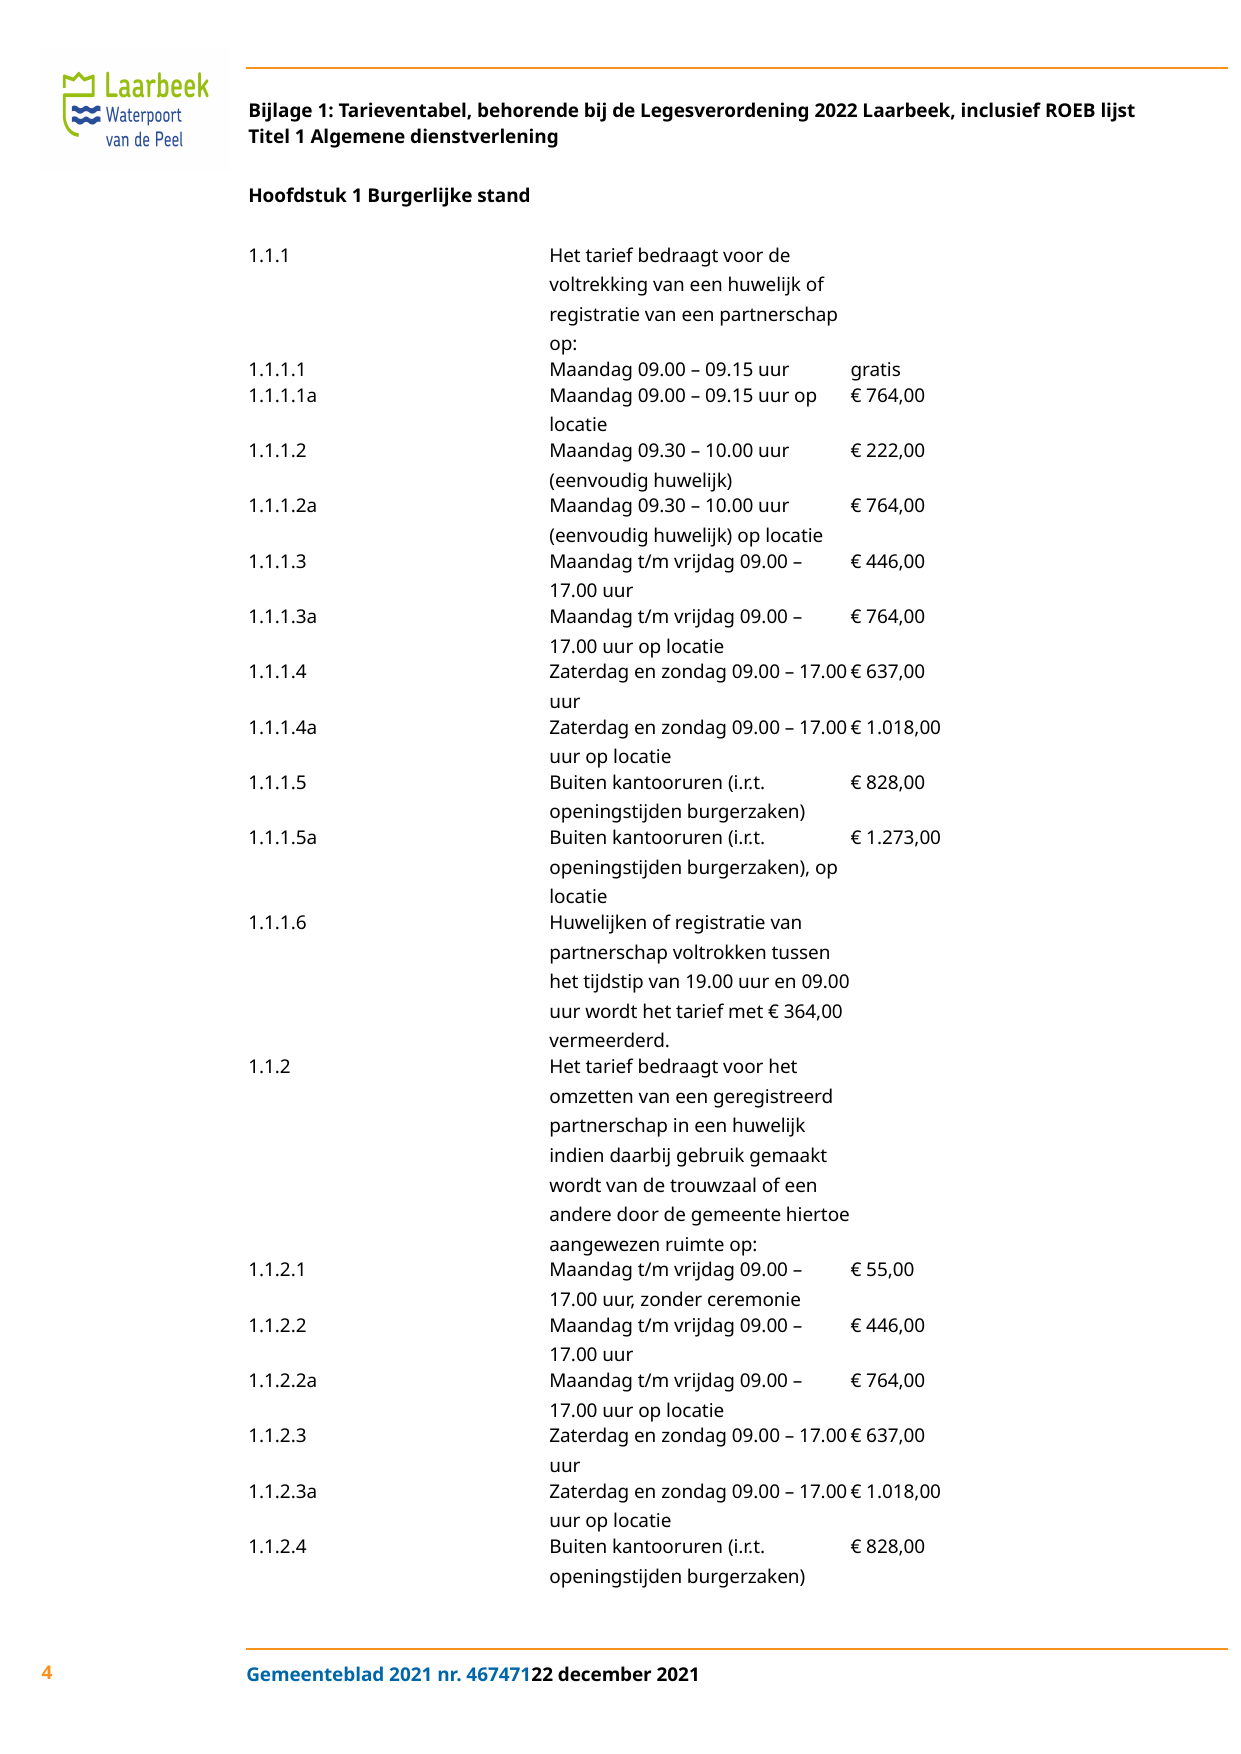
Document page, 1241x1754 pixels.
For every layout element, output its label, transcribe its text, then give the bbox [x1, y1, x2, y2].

table_cell Maandag t/m vrijdag 09.00 – 17.00 uur [549, 1312, 850, 1367]
table_cell € 637,00 [850, 659, 1152, 714]
table_cell 1.1.1.2a [248, 493, 549, 548]
table_header [850, 242, 1152, 356]
table_cell 1.1.2.2 [248, 1312, 549, 1367]
table_header 1.1.1 [248, 242, 549, 356]
table_cell 1.1.1.4a [248, 714, 549, 769]
table_cell Zaterdag en zondag 09.00 – 17.00 uur [549, 1423, 850, 1478]
table_cell [850, 909, 1152, 1053]
table_cell 1.1.1.3a [248, 603, 549, 658]
table_cell € 828,00 [850, 769, 1152, 824]
text Titel 1 Algemene dienstverlening [248, 123, 1152, 149]
table_cell Maandag t/m vrijdag 09.00 – 17.00 uur [549, 548, 850, 603]
table_cell 1.1.1.4 [248, 659, 549, 714]
table_cell Maandag 09.00 – 09.15 uur op locatie [549, 382, 850, 437]
table_cell 1.1.1.1a [248, 382, 549, 437]
table_cell Maandag 09.30 – 10.00 uur (eenvoudig huwelijk) op locatie [549, 493, 850, 548]
table_cell € 446,00 [850, 548, 1152, 603]
table_cell Maandag t/m vrijdag 09.00 – 17.00 uur op locatie [549, 603, 850, 658]
table_cell [850, 1054, 1152, 1257]
table_cell 1.1.1.5a [248, 825, 549, 909]
table_cell € 1.273,00 [850, 825, 1152, 909]
table_cell 1.1.1.6 [248, 909, 549, 1053]
table_cell Maandag t/m vrijdag 09.00 – 17.00 uur, zonder ceremonie [549, 1257, 850, 1312]
table_cell 1.1.2.3a [248, 1478, 549, 1533]
table_cell € 55,00 [850, 1257, 1152, 1312]
table_cell Huwelijken of registratie van partnerschap voltrokken tussen het tijdstip van 19.00 uur en 09.00 uur wordt het tarief met € 364,00 vermeerderd. [549, 909, 850, 1053]
table_cell 1.1.1.2 [248, 437, 549, 493]
table_cell 1.1.1.3 [248, 548, 549, 603]
table_cell gratis [850, 356, 1152, 382]
table_cell Buiten kantooruren (i.r.t. openingstijden burgerzaken) [549, 769, 850, 824]
table_cell € 764,00 [850, 603, 1152, 658]
table_cell € 764,00 [850, 1367, 1152, 1423]
text Bijlage 1: Tarieventabel, behorende bij de Legesverordening 2022 Laarbeek, inclusief ROEB lijst [248, 95, 1152, 123]
table_cell € 637,00 [850, 1423, 1152, 1478]
table_cell 1.1.1.1 [248, 356, 549, 382]
table_cell Buiten kantooruren (i.r.t. openingstijden burgerzaken), op locatie [549, 825, 850, 909]
table_cell € 1.018,00 [850, 714, 1152, 769]
table_cell 1.1.2.2a [248, 1367, 549, 1423]
table_cell € 764,00 [850, 493, 1152, 548]
table_cell Maandag 09.30 – 10.00 uur (eenvoudig huwelijk) [549, 437, 850, 493]
table_cell € 764,00 [850, 382, 1152, 437]
table_cell Het tarief bedraagt voor het omzetten van een geregistreerd partnerschap in een huwelijk indien daarbij gebruik gemaakt wordt van de trouwzaal of een andere door de gemeente hiertoe aangewezen ruimte op: [549, 1054, 850, 1257]
table_cell € 446,00 [850, 1312, 1152, 1367]
table_cell 1.1.2.1 [248, 1257, 549, 1312]
table_cell 1.1.1.5 [248, 769, 549, 824]
table_cell 1.1.2 [248, 1054, 549, 1257]
table_cell Maandag 09.00 – 09.15 uur [549, 356, 850, 382]
picture [41, 47, 231, 172]
table_cell € 222,00 [850, 437, 1152, 493]
text Hoofdstuk 1 Burgerlijke stand [248, 182, 1152, 208]
table_cell Zaterdag en zondag 09.00 – 17.00 uur op locatie [549, 1478, 850, 1533]
table_cell € 828,00 [850, 1533, 1152, 1588]
table_cell 1.1.2.3 [248, 1423, 549, 1478]
table_cell € 1.018,00 [850, 1478, 1152, 1533]
table_cell Zaterdag en zondag 09.00 – 17.00 uur op locatie [549, 714, 850, 769]
table_cell Maandag t/m vrijdag 09.00 – 17.00 uur op locatie [549, 1367, 850, 1423]
table_header Het tarief bedraagt voor de voltrekking van een huwelijk of registratie van een partnerschap op: [549, 242, 850, 356]
table_cell Buiten kantooruren (i.r.t. openingstijden burgerzaken) [549, 1533, 850, 1588]
table_cell 1.1.2.4 [248, 1533, 549, 1588]
table_cell Zaterdag en zondag 09.00 – 17.00 uur [549, 659, 850, 714]
